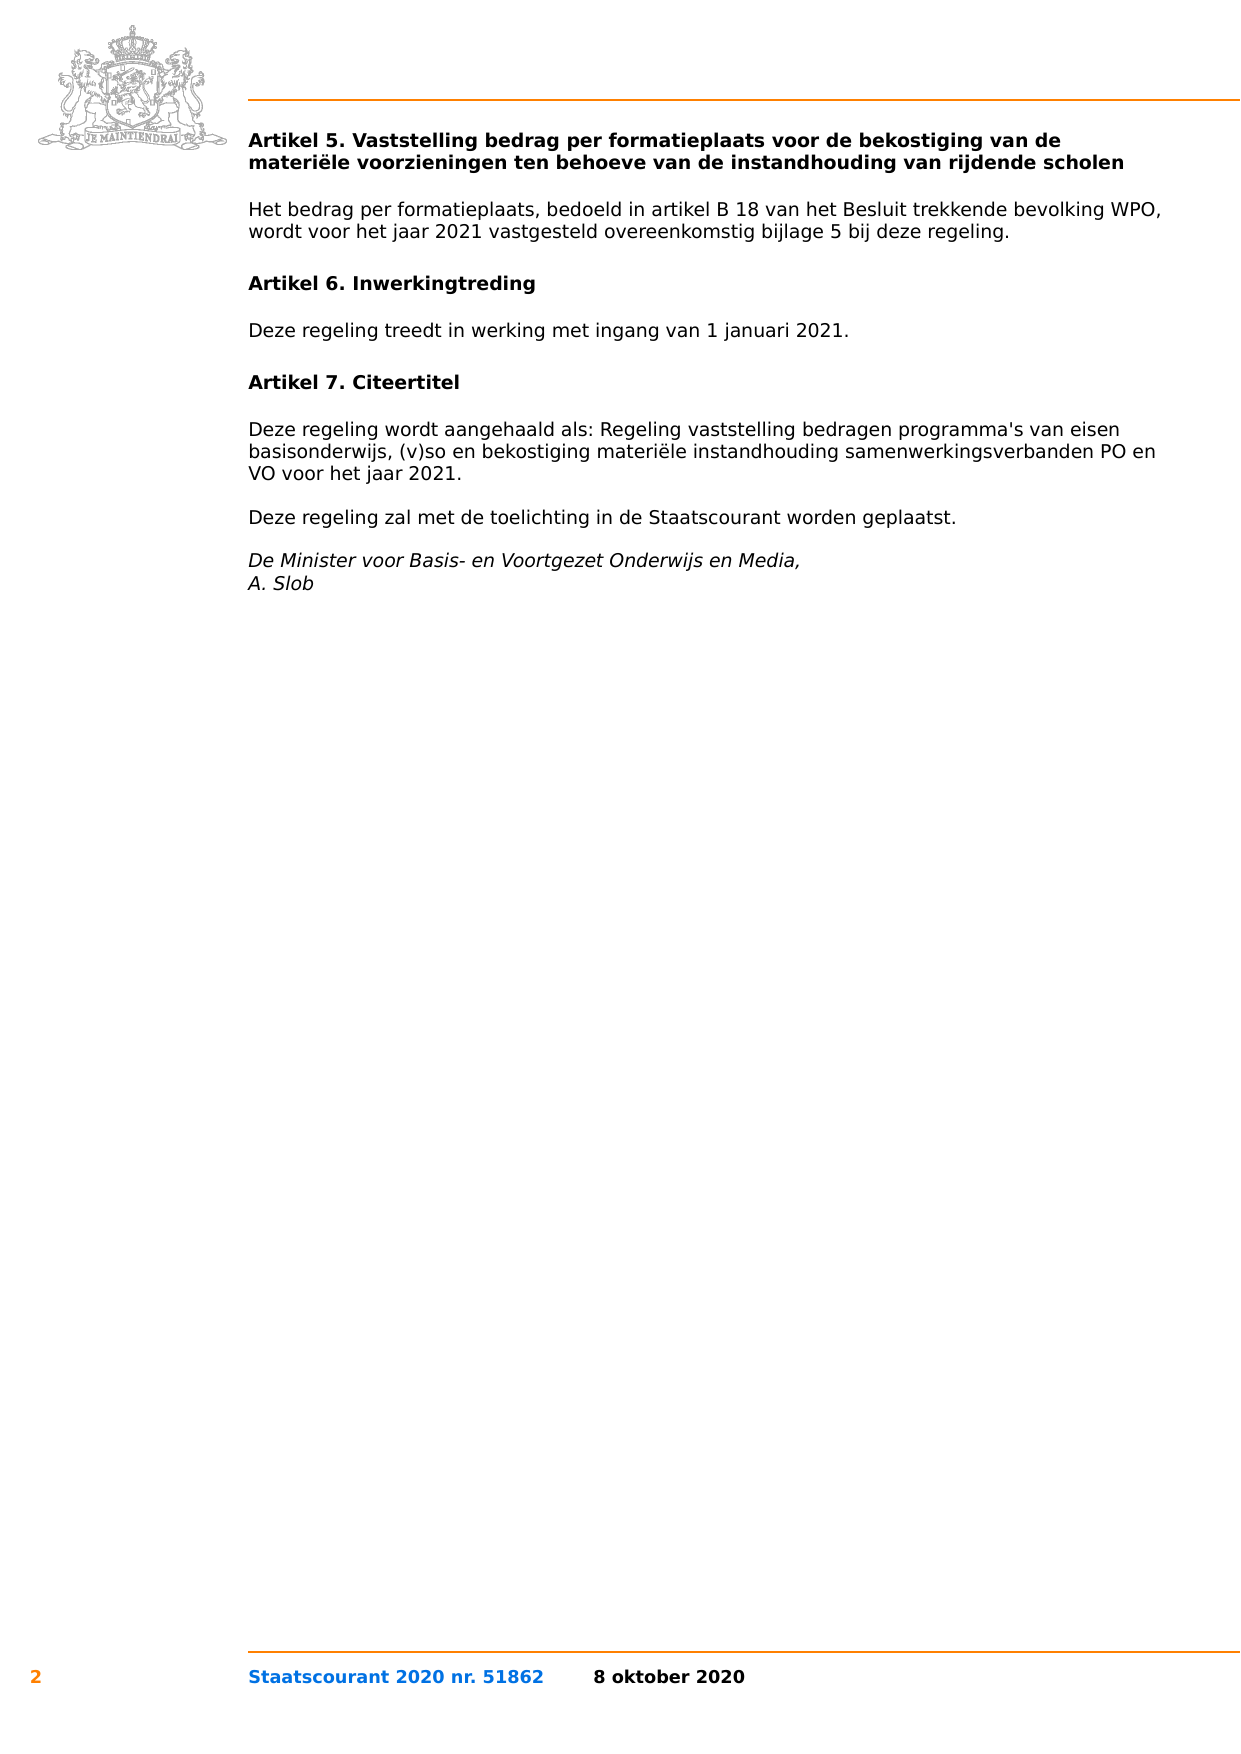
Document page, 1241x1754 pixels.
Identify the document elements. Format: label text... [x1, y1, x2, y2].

picture [38, 25, 227, 150]
subtitle Artikel 7. Citeertitel [248, 372, 1163, 394]
text Deze regeling zal met de toelichting in de Staatscourant worden geplaatst. [248, 507, 1163, 528]
text Deze regeling treedt in werking met ingang van 1 januari 2021. [248, 320, 1163, 342]
text De Minister voor Basis- en Voortgezet Onderwijs en Media, A. Slob [248, 550, 1163, 594]
subtitle Artikel 5. Vaststelling bedrag per formatieplaats voor de bekostiging van de materiële voorzieningen ten behoeve van de instandhouding van rijdende scholen [248, 130, 1163, 174]
text Het bedrag per formatieplaats, bedoeld in artikel B 18 van het Besluit trekkende bevolking WPO, wordt voor het jaar 2021 vastgesteld overeenkomstig bijlage 5 bij deze regeling. [248, 199, 1163, 243]
subtitle Artikel 6. Inwerkingtreding [248, 273, 1163, 295]
text Deze regeling wordt aangehaald als: Regeling vaststelling bedragen programma's van eisen basisonderwijs, (v)so en bekostiging materiële instandhouding samenwerkingsverbanden PO en VO voor het jaar 2021. [248, 419, 1163, 485]
